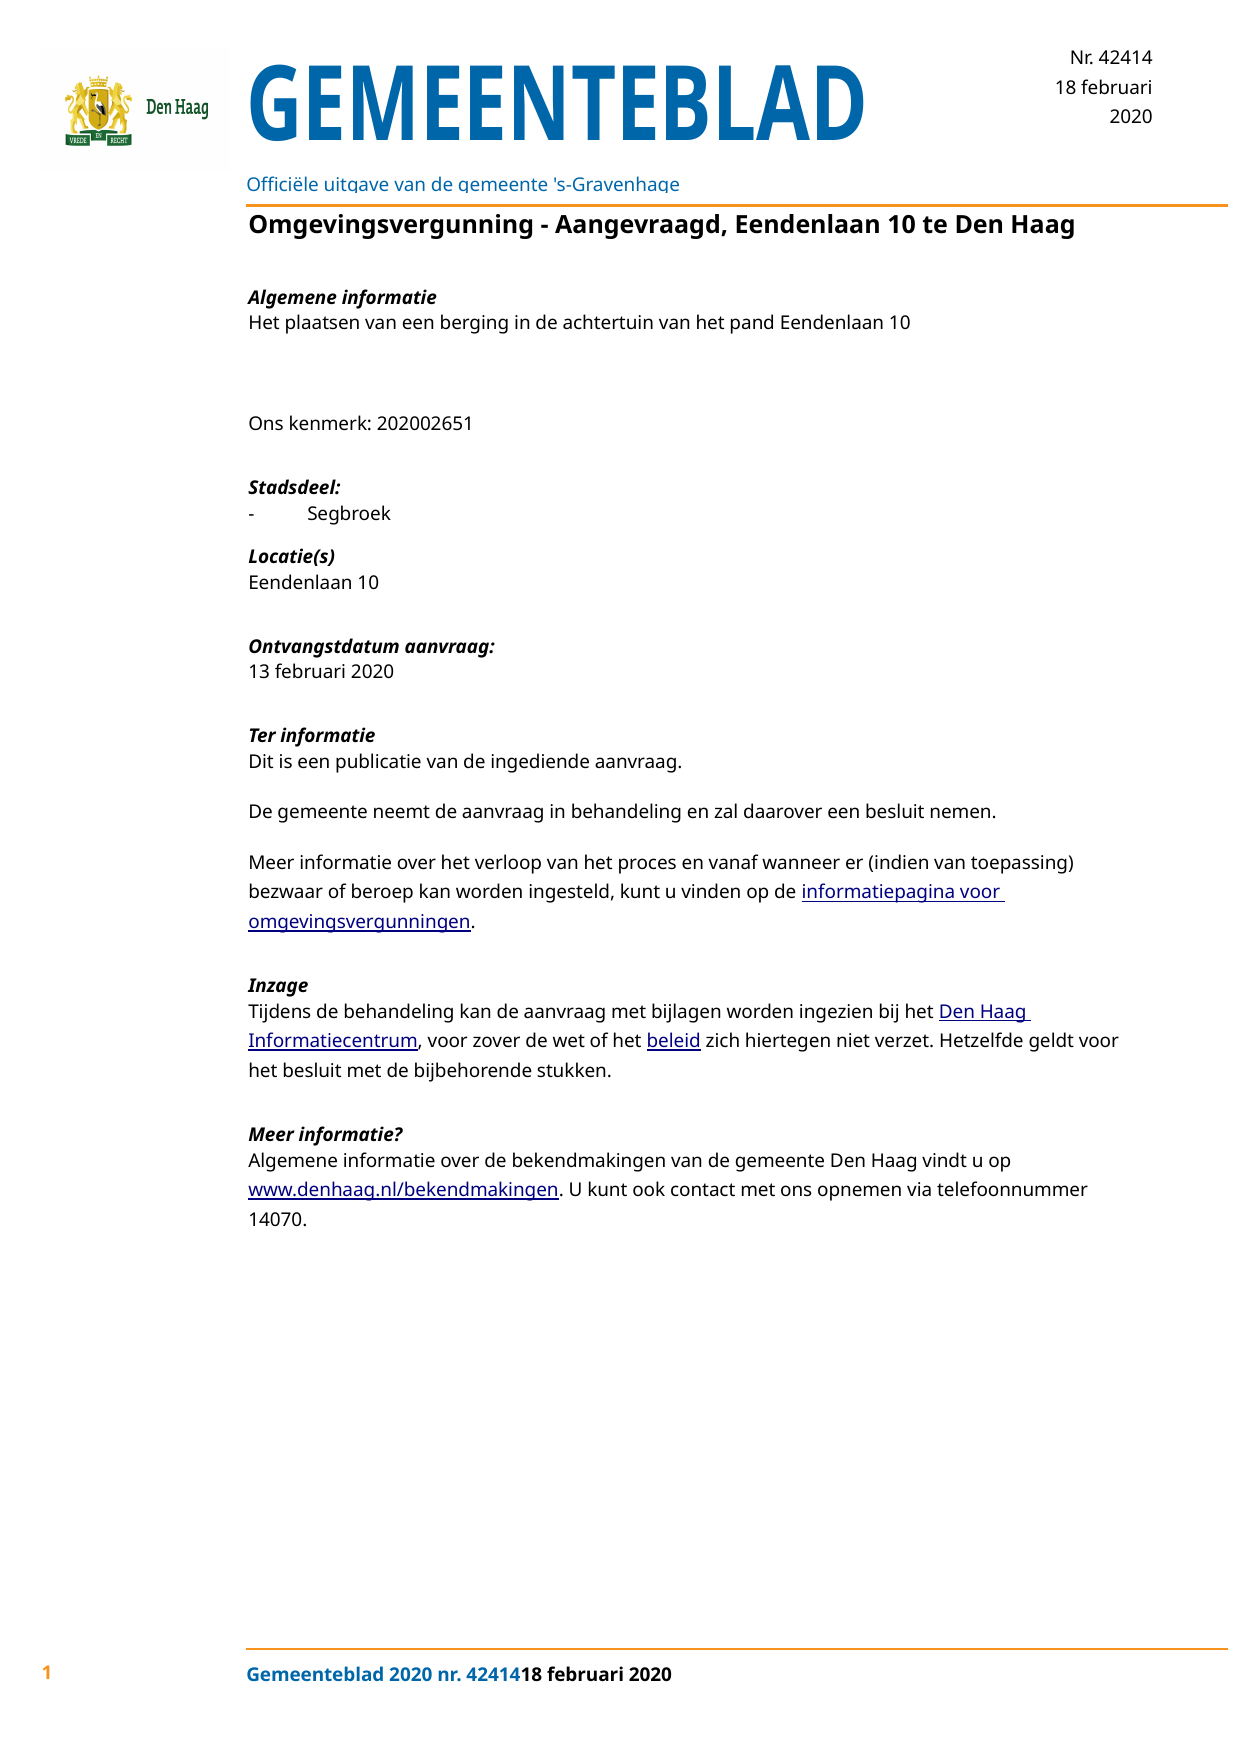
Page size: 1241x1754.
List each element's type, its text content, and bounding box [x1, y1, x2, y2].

text De gemeente neemt de aanvraag in behandeling en zal daarover een besluit nemen. [248, 799, 1152, 824]
text Omgevingsvergunning - Aangevraagd, Eendenlaan 10 te Den Haag [248, 207, 1152, 241]
text Stadsdeel: [248, 474, 1152, 500]
text Locatie(s) [248, 543, 1152, 569]
text Algemene informatie over de bekendmakingen van de gemeente Den Haag vindt u op www.denhaag.nl/bekendmakingen. U kunt ook contact met ons opnemen via telefoonnummer 14070. [248, 1147, 1152, 1232]
text Ons kenmerk: 202002651 [248, 410, 1152, 436]
text Inzage [248, 972, 1152, 998]
list Segbroek [248, 500, 1152, 526]
text Meer informatie over het verloop van het proces en vanaf wanneer er (indien van toepassing) bezwaar of beroep kan worden ingesteld, kunt u vinden op de informatiepagina voor omgevingsvergunningen. [248, 849, 1152, 934]
picture [41, 47, 231, 172]
text Ter informatie [248, 723, 1152, 748]
text Eendenlaan 10 [248, 569, 1152, 595]
text Tijdens de behandeling kan de aanvraag met bijlagen worden ingezien bij het Den Haag Informatiecentrum, voor zover de wet of het beleid zich hiertegen niet verzet. Hetzelfde geldt voor het besluit met de bijbehorende stukken. [248, 998, 1152, 1083]
text Meer informatie? [248, 1121, 1152, 1147]
text Ontvangstdatum aanvraag: [248, 633, 1152, 659]
text 13 februari 2020 [248, 659, 1152, 684]
text Dit is een publicatie van de ingediende aanvraag. [248, 748, 1152, 774]
text Algemene informatie [248, 284, 1152, 309]
text Het plaatsen van een berging in de achtertuin van het pand Eendenlaan 10 [248, 309, 1152, 335]
